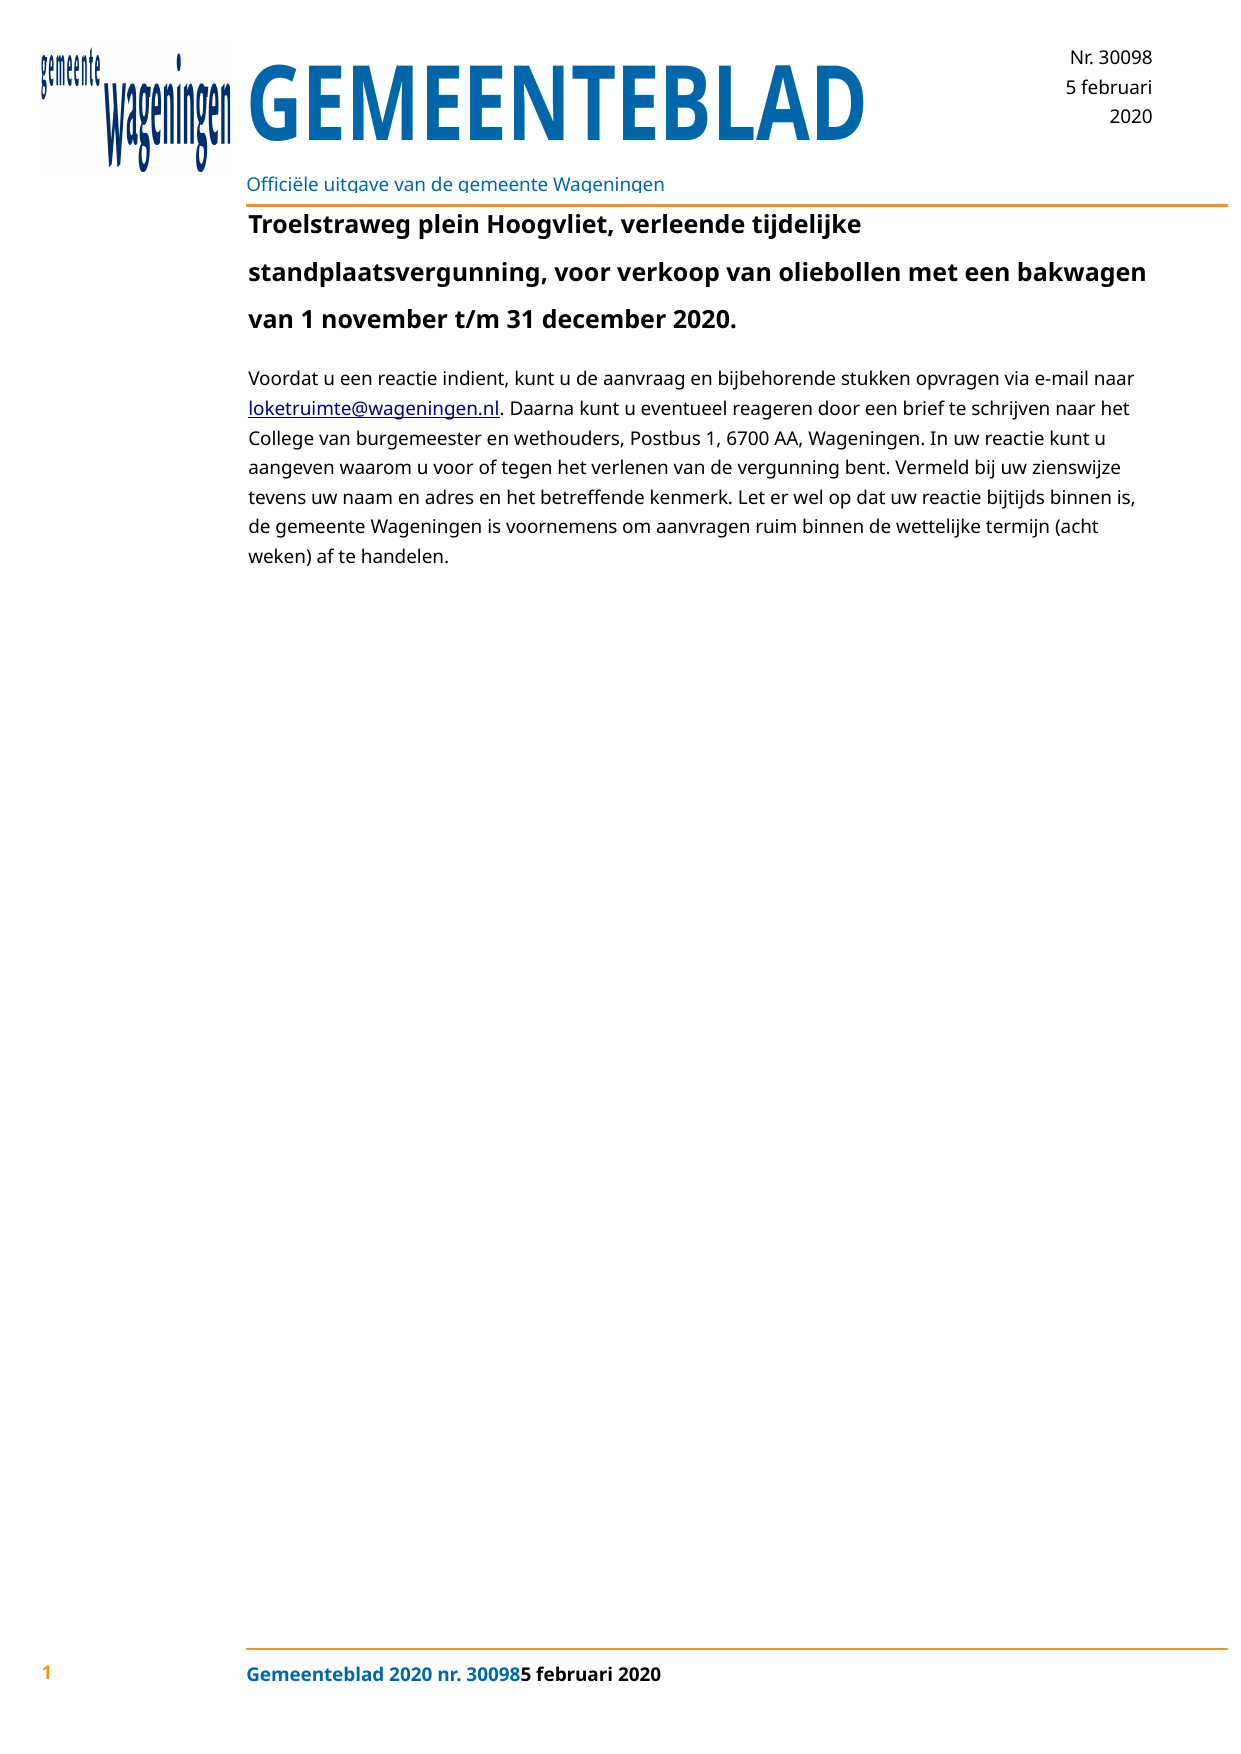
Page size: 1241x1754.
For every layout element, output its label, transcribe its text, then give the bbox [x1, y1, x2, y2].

text Voordat u een reactie indient, kunt u de aanvraag en bijbehorende stukken opvragen via e-mail naar loketruimte@wageningen.nl. Daarna kunt u eventueel reageren door een brief te schrijven naar het College van burgemeester en wethouders, Postbus 1, 6700 AA, Wageningen. In uw reactie kunt u aangeven waarom u voor of tegen het verlenen van de vergunning bent. Vermeld bij uw zienswijze tevens uw naam en adres en het betreffende kenmerk. Let er wel op dat uw reactie bijtijds binnen is, de gemeente Wageningen is voornemens om aanvragen ruim binnen de wettelijke termijn (acht weken) af te handelen. [248, 366, 1152, 569]
picture [41, 47, 231, 172]
text Troelstraweg plein Hoogvliet, verleende tijdelijke standplaatsvergunning, voor verkoop van oliebollen met een bakwagen van 1 november t/m 31 december 2020. [248, 207, 1152, 336]
